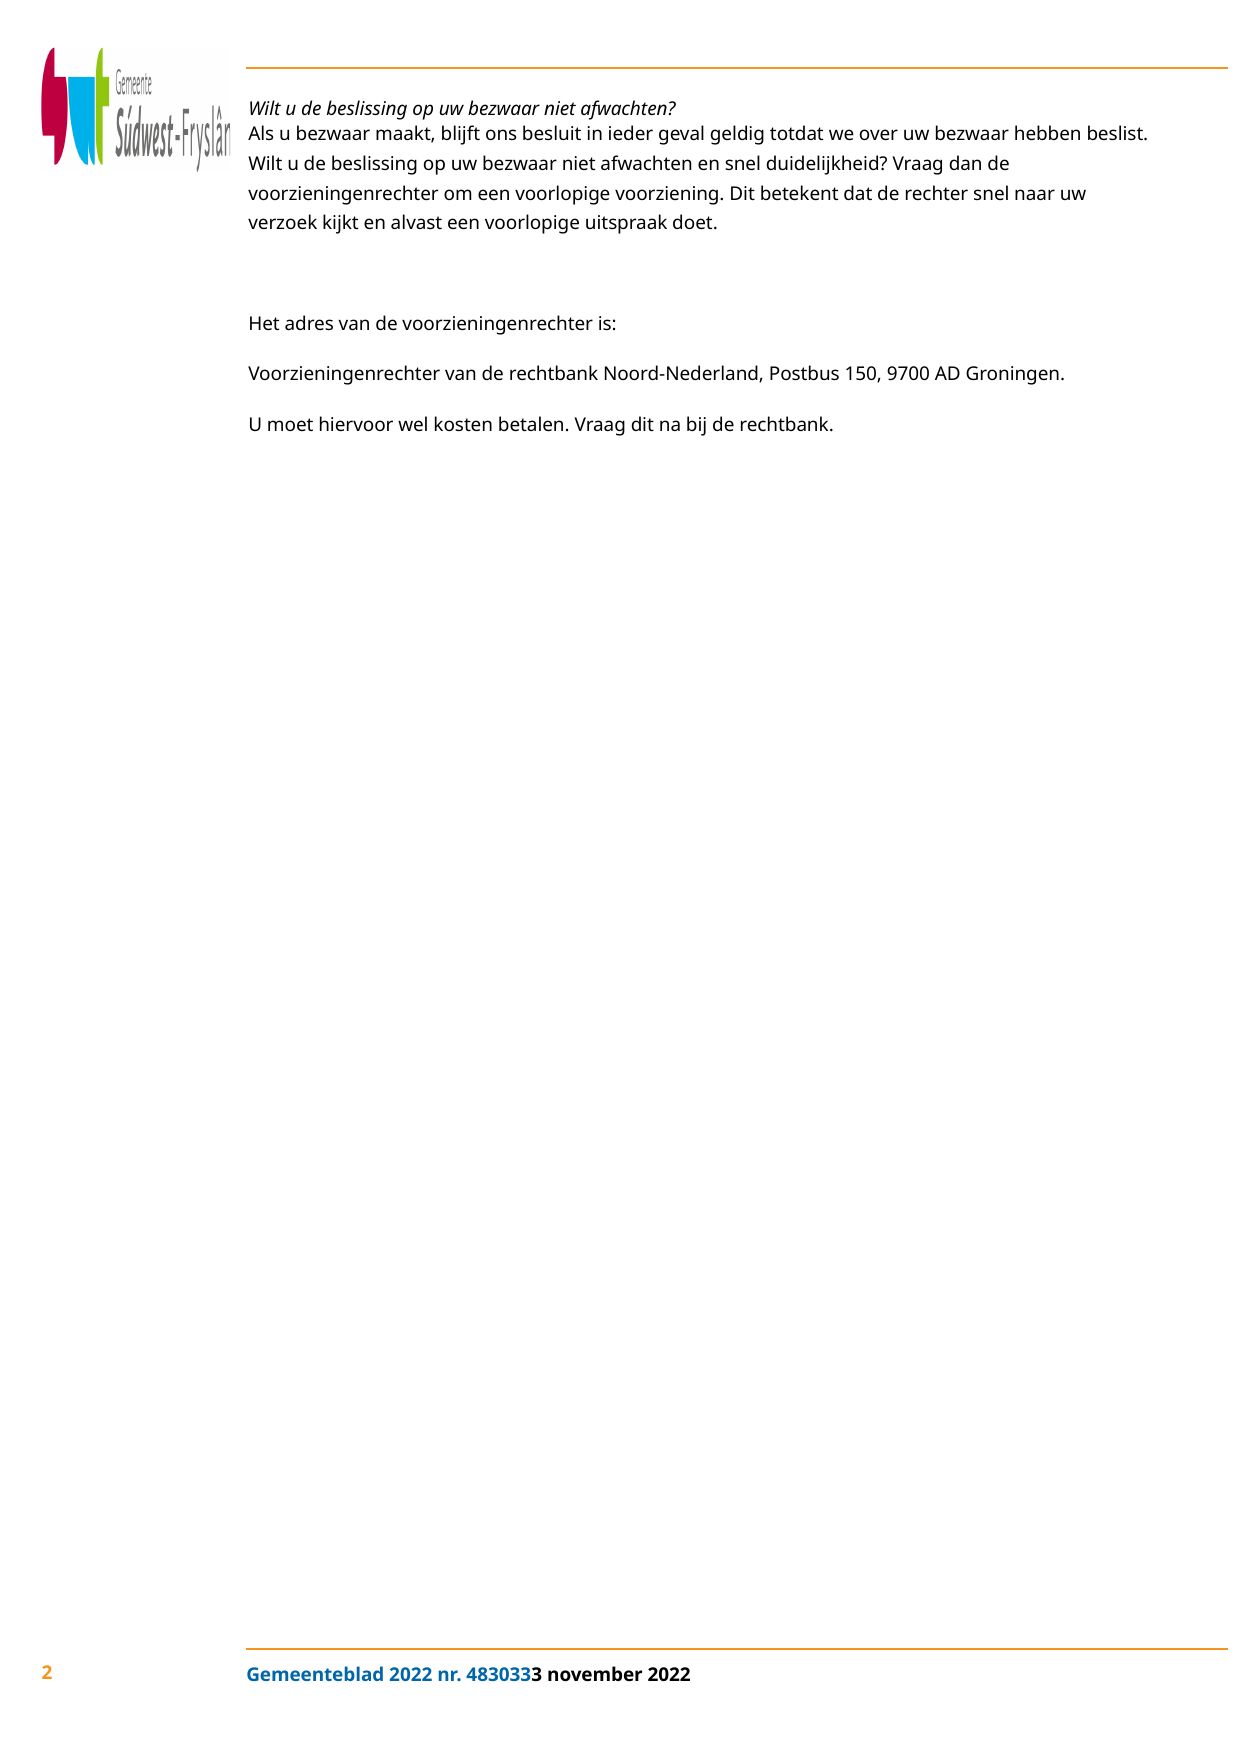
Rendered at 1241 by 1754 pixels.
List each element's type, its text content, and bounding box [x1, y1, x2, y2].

text U moet hiervoor wel kosten betalen. Vraag dit na bij de rechtbank. [248, 411, 1152, 437]
text Voorzieningenrechter van de rechtbank Noord-Nederland, Postbus 150, 9700 AD Groningen. [248, 361, 1152, 386]
text Als u bezwaar maakt, blijft ons besluit in ieder geval geldig totdat we over uw bezwaar hebben beslist. Wilt u de beslissing op uw bezwaar niet afwachten en snel duidelijkheid? Vraag dan de voorzieningenrechter om een voorlopige voorziening. Dit betekent dat de rechter snel naar uw verzoek kijkt en alvast een voorlopige uitspraak doet. [248, 121, 1152, 235]
text Het adres van de voorzieningenrechter is: [248, 310, 1152, 336]
picture [41, 47, 231, 172]
text Wilt u de beslissing op uw bezwaar niet afwachten? [248, 95, 1152, 121]
